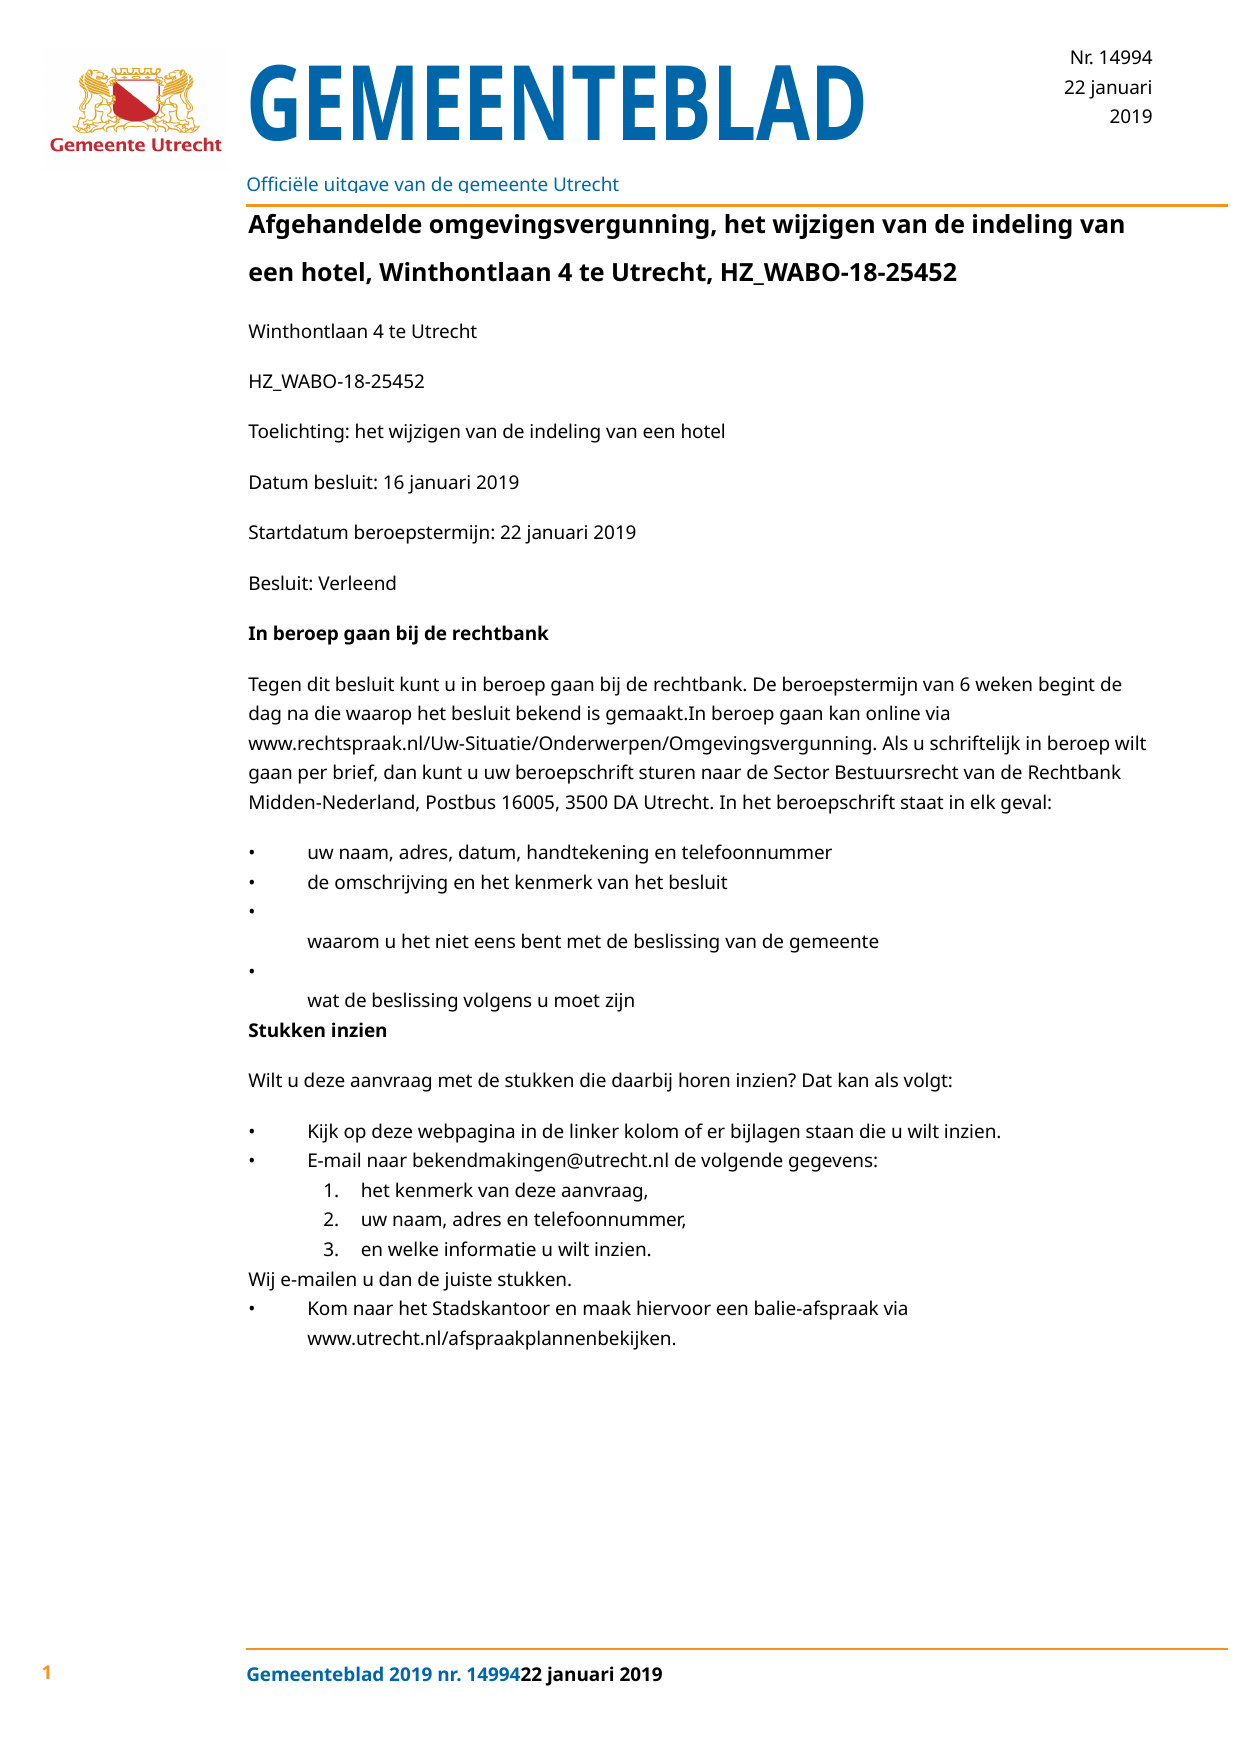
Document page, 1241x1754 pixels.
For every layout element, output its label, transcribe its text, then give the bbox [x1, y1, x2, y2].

list Kijk op deze webpagina in de linker kolom of er bijlagen staan die u wilt inzien. [248, 1118, 1152, 1144]
list het kenmerk van deze aanvraag, [323, 1177, 1152, 1203]
text Wilt u deze aanvraag met de stukken die daarbij horen inzien? Dat kan als volgt: [248, 1067, 1152, 1093]
list wat de beslissing volgens u moet zijn [248, 987, 1152, 1013]
list uw naam, adres, datum, handtekening en telefoonnummer [248, 839, 1152, 865]
text In beroep gaan bij de rechtbank [248, 620, 1152, 646]
text Afgehandelde omgevingsvergunning, het wijzigen van de indeling van een hotel, Winthontlaan 4 te Utrecht, HZ_WABO-18-25452 [248, 207, 1152, 288]
text Tegen dit besluit kunt u in beroep gaan bij de rechtbank. De beroepstermijn van 6 weken begint de dag na die waarop het besluit bekend is gemaakt.In beroep gaan kan online via www.rechtspraak.nl/Uw-Situatie/Onderwerpen/Omgevingsvergunning. Als u schriftelijk in beroep wilt gaan per brief, dan kunt u uw beroepschrift sturen naar de Sector Bestuursrecht van de Rechtbank Midden-Nederland, Postbus 16005, 3500 DA Utrecht. In het beroepschrift staat in elk geval: [248, 671, 1152, 815]
text Startdatum beroepstermijn: 22 januari 2019 [248, 519, 1152, 545]
text Winthontlaan 4 te Utrecht [248, 318, 1152, 344]
picture [41, 47, 231, 172]
list uw naam, adres en telefoonnummer, [323, 1207, 1152, 1232]
text HZ_WABO-18-25452 [248, 368, 1152, 394]
text Besluit: Verleend [248, 570, 1152, 596]
text Toelichting: het wijzigen van de indeling van een hotel [248, 419, 1152, 444]
text Stukken inzien [248, 1017, 1152, 1043]
list de omschrijving en het kenmerk van het besluit [248, 869, 1152, 895]
list en welke informatie u wilt inzien. [323, 1236, 1152, 1262]
list waarom u het niet eens bent met de beslissing van de gemeente [248, 928, 1152, 954]
text Datum besluit: 16 januari 2019 [248, 469, 1152, 495]
text Wij e-mailen u dan de juiste stukken. [248, 1266, 1152, 1292]
list Kom naar het Stadskantoor en maak hiervoor een balie-afspraak via www.utrecht.nl/afspraakplannenbekijken. [248, 1295, 1152, 1351]
list E-mail naar bekendmakingen@utrecht.nl de volgende gegevens: [248, 1147, 1152, 1173]
